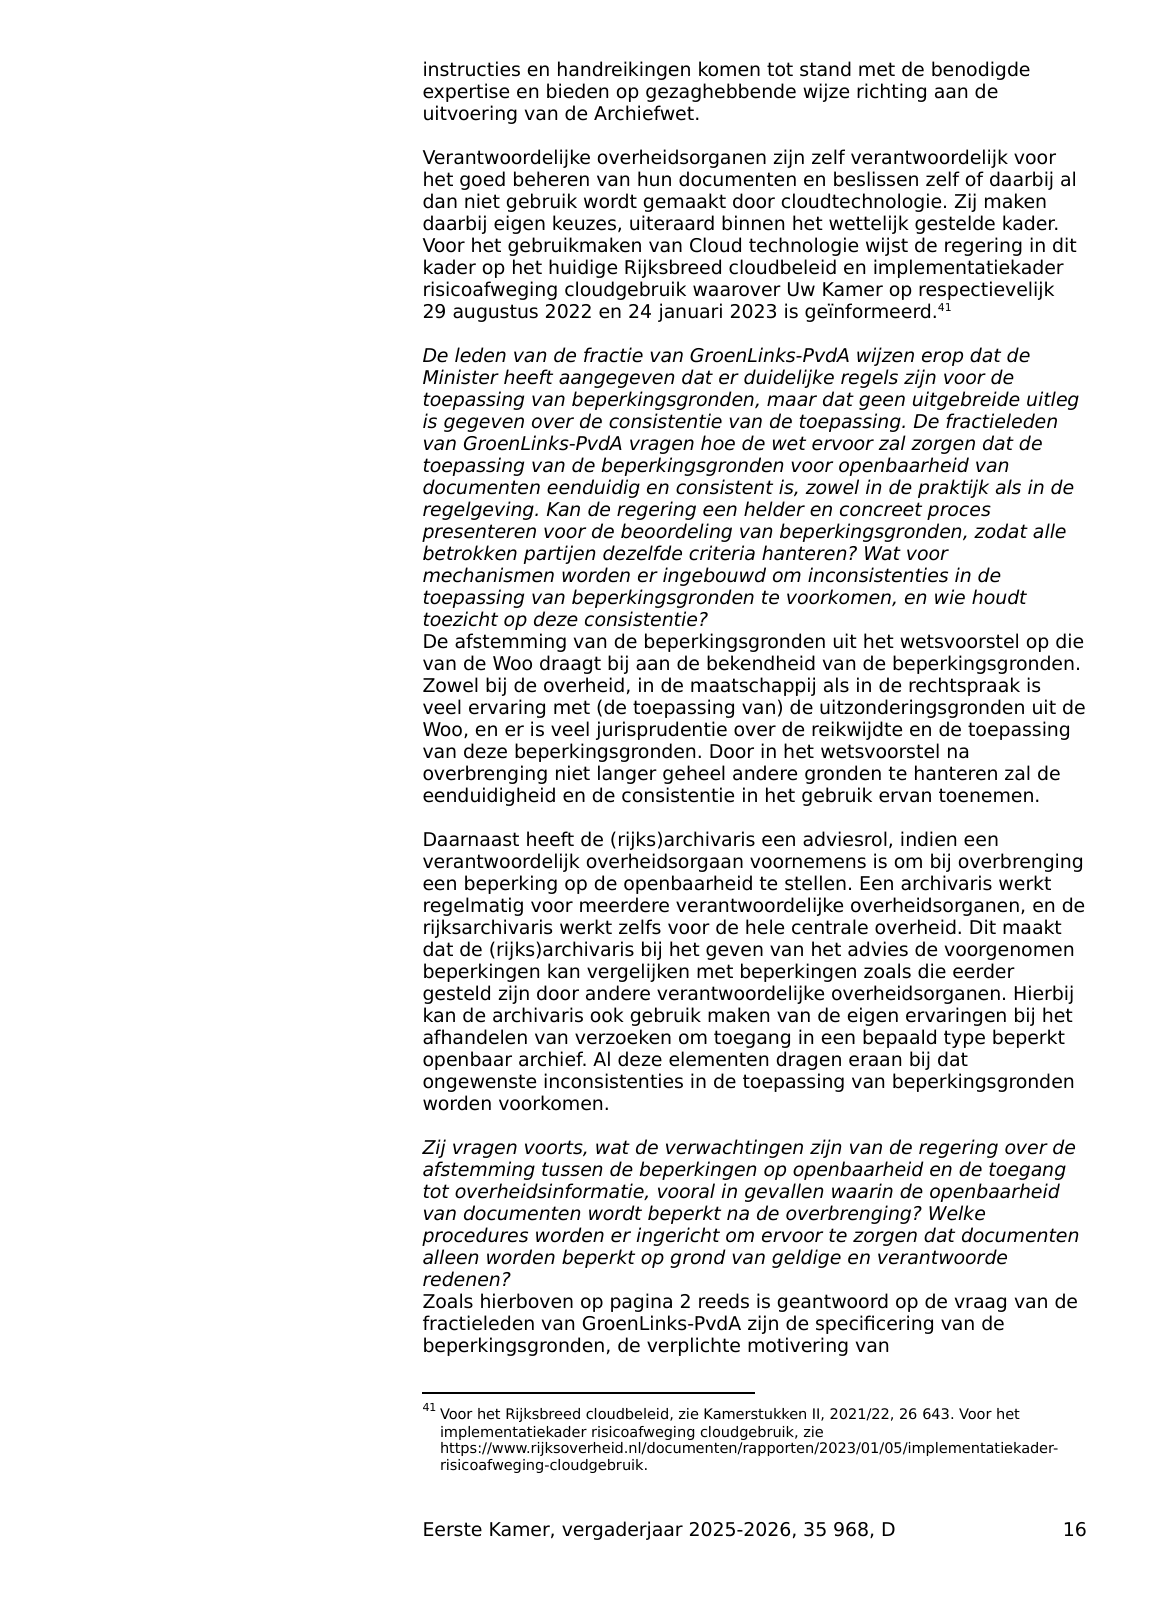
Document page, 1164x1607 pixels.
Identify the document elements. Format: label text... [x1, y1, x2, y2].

text Zoals hierboven op pagina 2 reeds is geantwoord op de vraag van de fractieleden van GroenLinks-PvdA zijn de specificering van de beperkingsgronden, de verplichte motivering van [422, 1291, 1087, 1357]
text instructies en handreikingen komen tot stand met de benodigde expertise en bieden op gezaghebbende wijze richting aan de uitvoering van de Archiefwet. [422, 59, 1087, 125]
text Zij vragen voorts, wat de verwachtingen zijn van de regering over de afstemming tussen de beperkingen op openbaarheid en de toegang tot overheidsinformatie, vooral in gevallen waarin de openbaarheid van documenten wordt beperkt na de overbrenging? Welke procedures worden er ingericht om ervoor te zorgen dat documenten alleen worden beperkt op grond van geldige en verantwoorde redenen? [422, 1137, 1087, 1291]
text Daarnaast heeft de (rijks)archivaris een adviesrol, indien een verantwoordelijk overheidsorgaan voornemens is om bij overbrenging een beperking op de openbaarheid te stellen. Een archivaris werkt regelmatig voor meerdere verantwoordelijke overheidsorganen, en de rijksarchivaris werkt zelfs voor de hele centrale overheid. Dit maakt dat de (rijks)archivaris bij het geven van het advies de voorgenomen beperkingen kan vergelijken met beperkingen zoals die eerder gesteld zijn door andere verantwoordelijke overheidsorganen. Hierbij kan de archivaris ook gebruik maken van de eigen ervaringen bij het afhandelen van verzoeken om toegang in een bepaald type beperkt openbaar archief. Al deze elementen dragen eraan bij dat ongewenste inconsistenties in de toepassing van beperkingsgronden worden voorkomen. [422, 829, 1087, 1115]
text Verantwoordelijke overheidsorganen zijn zelf verantwoordelijk voor het goed beheren van hun documenten en beslissen zelf of daarbij al dan niet gebruik wordt gemaakt door cloudtechnologie. Zij maken daarbij eigen keuzes, uiteraard binnen het wettelijk gestelde kader. Voor het gebruikmaken van Cloud technologie wijst de regering in dit kader op het huidige Rijksbreed cloudbeleid en implementatiekader risicoafweging cloudgebruik waarover Uw Kamer op respectievelijk 29 augustus 2022 en 24 januari 2023 is geïnformeerd. [422, 147, 1087, 323]
text De leden van de fractie van GroenLinks-PvdA wijzen erop dat de Minister heeft aangegeven dat er duidelijke regels zijn voor de toepassing van beperkingsgronden, maar dat geen uitgebreide uitleg is gegeven over de consistentie van de toepassing. De fractieleden van GroenLinks-PvdA vragen hoe de wet ervoor zal zorgen dat de toepassing van de beperkingsgronden voor openbaarheid van documenten eenduidig en consistent is, zowel in de praktijk als in de regelgeving. Kan de regering een helder en concreet proces presenteren voor de beoordeling van beperkingsgronden, zodat alle betrokken partijen dezelfde criteria hanteren? Wat voor mechanismen worden er ingebouwd om inconsistenties in de toepassing van beperkingsgronden te voorkomen, en wie houdt toezicht op deze consistentie? [422, 345, 1087, 631]
text Voor het Rijksbreed cloudbeleid, zie Kamerstukken II, 2021/22, 26 643. Voor het implementatiekader risicoafweging cloudgebruik, zie https://www.rijksoverheid.nl/documenten/rapporten/2023/01/05/implementatiekader-risicoafweging-cloudgebruik. [422, 1402, 1087, 1474]
text De afstemming van de beperkingsgronden uit het wetsvoorstel op die van de Woo draagt bij aan de bekendheid van de beperkingsgronden. Zowel bij de overheid, in de maatschappij als in de rechtspraak is veel ervaring met (de toepassing van) de uitzonderingsgronden uit de Woo, en er is veel jurisprudentie over de reikwijdte en de toepassing van deze beperkingsgronden. Door in het wetsvoorstel na overbrenging niet langer geheel andere gronden te hanteren zal de eenduidigheid en de consistentie in het gebruik ervan toenemen. [422, 631, 1087, 807]
